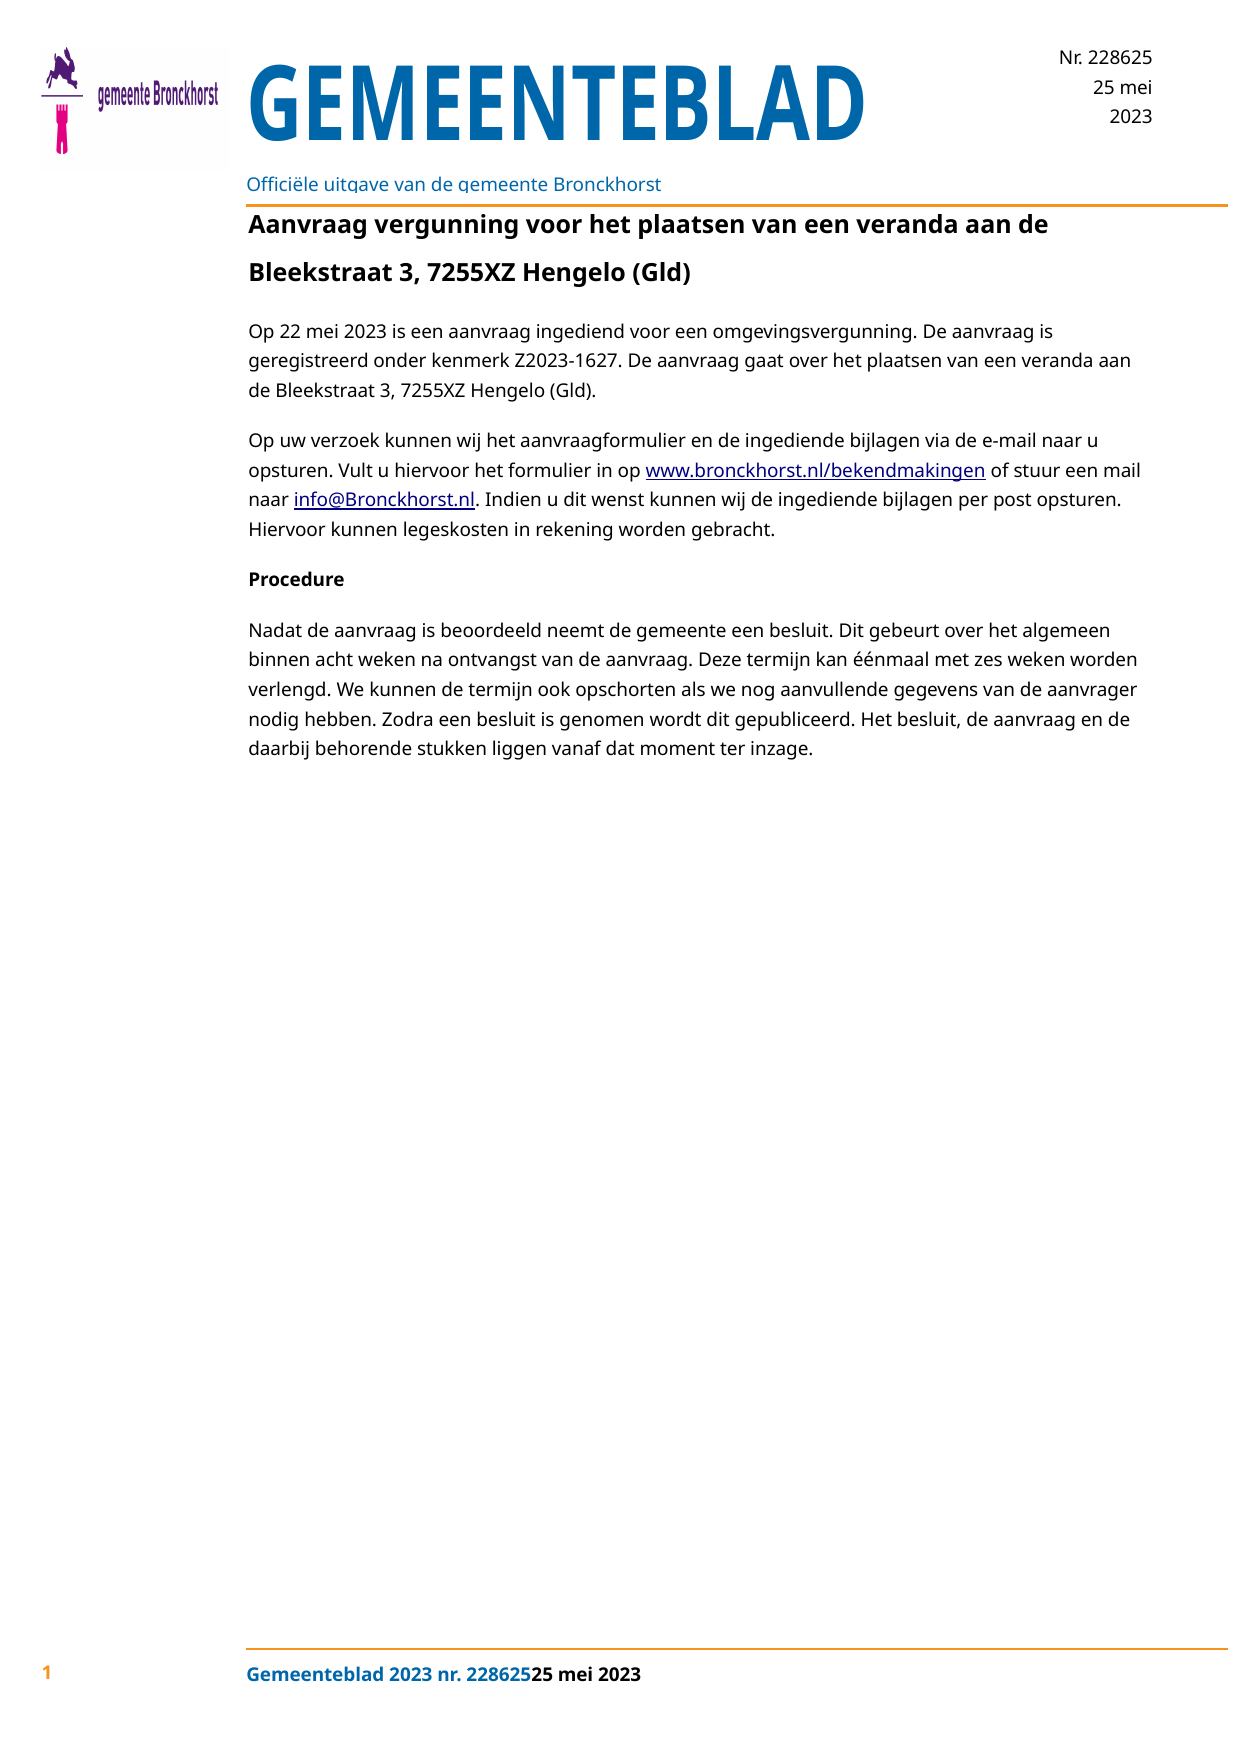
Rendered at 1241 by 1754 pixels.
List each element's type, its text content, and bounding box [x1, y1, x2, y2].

text Procedure [248, 567, 1152, 592]
text Op uw verzoek kunnen wij het aanvraagformulier en de ingediende bijlagen via de e-mail naar u opsturen. Vult u hiervoor het formulier in op www.bronckhorst.nl/bekendmakingen of stuur een mail naar info@Bronckhorst.nl. Indien u dit wenst kunnen wij de ingediende bijlagen per post opsturen. Hiervoor kunnen legeskosten in rekening worden gebracht. [248, 427, 1152, 542]
text Aanvraag vergunning voor het plaatsen van een veranda aan de Bleekstraat 3, 7255XZ Hengelo (Gld) [248, 207, 1152, 288]
text Nadat de aanvraag is beoordeeld neemt de gemeente een besluit. Dit gebeurt over het algemeen binnen acht weken na ontvangst van de aanvraag. Deze termijn kan éénmaal met zes weken worden verlengd. We kunnen de termijn ook opschorten als we nog aanvullende gegevens van de aanvrager nodig hebben. Zodra een besluit is genomen wordt dit gepubliceerd. Het besluit, de aanvraag en de daarbij behorende stukken liggen vanaf dat moment ter inzage. [248, 617, 1152, 761]
picture [41, 47, 231, 172]
text Op 22 mei 2023 is een aanvraag ingediend voor een omgevingsvergunning. De aanvraag is geregistreerd onder kenmerk Z2023-1627. De aanvraag gaat over het plaatsen van een veranda aan de Bleekstraat 3, 7255XZ Hengelo (Gld). [248, 318, 1152, 403]
